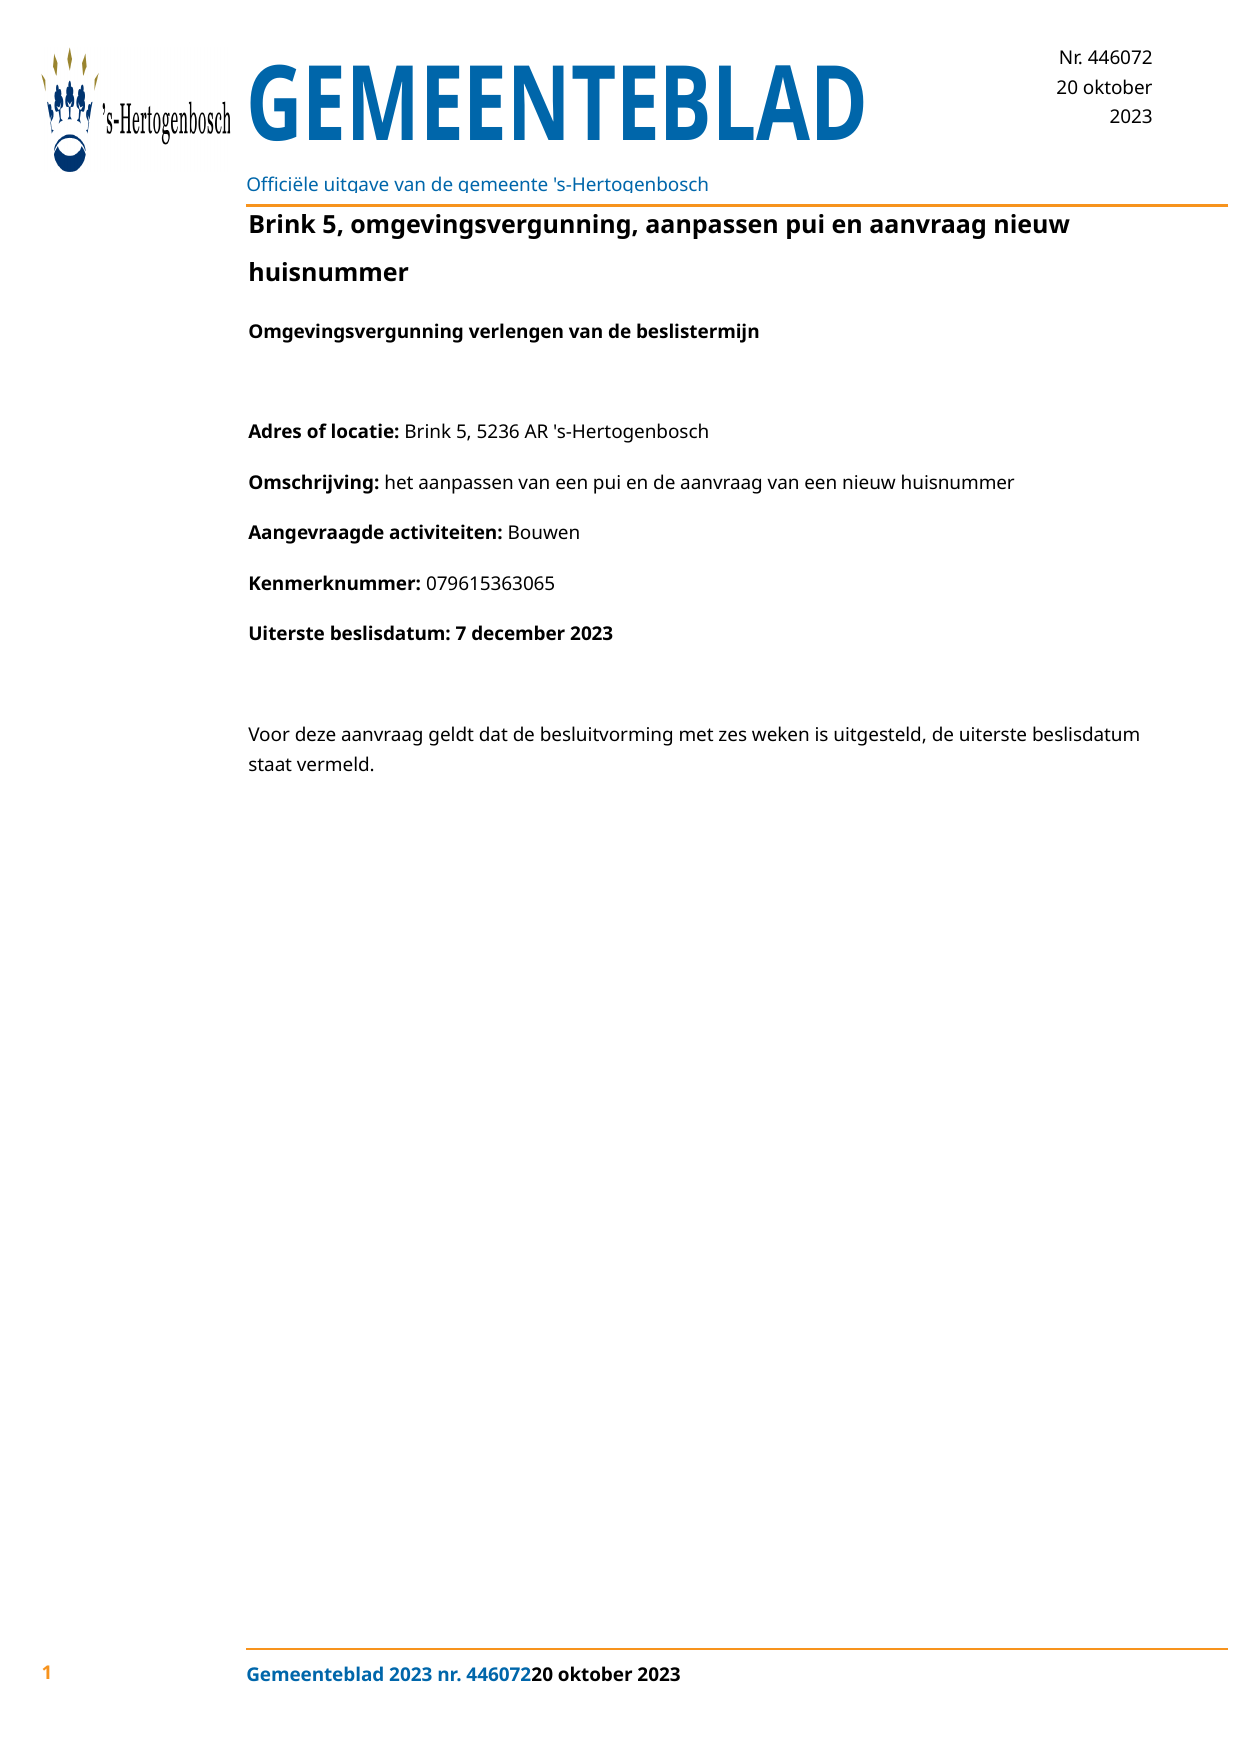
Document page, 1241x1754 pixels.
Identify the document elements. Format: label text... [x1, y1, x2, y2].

picture [41, 47, 231, 172]
text Kenmerknummer: 079615363065 [248, 570, 1152, 596]
text Uiterste beslisdatum: 7 december 2023 [248, 620, 1152, 646]
text Omgevingsvergunning verlengen van de beslistermijn [248, 318, 1152, 344]
text Aangevraagde activiteiten: Bouwen [248, 519, 1152, 545]
text Omschrijving: het aanpassen van een pui en de aanvraag van een nieuw huisnummer [248, 469, 1152, 495]
text Brink 5, omgevingsvergunning, aanpassen pui en aanvraag nieuw huisnummer [248, 207, 1152, 288]
text Voor deze aanvraag geldt dat de besluitvorming met zes weken is uitgesteld, de uiterste beslisdatum staat vermeld. [248, 721, 1152, 777]
text Adres of locatie: Brink 5, 5236 AR 's-Hertogenbosch [248, 419, 1152, 444]
